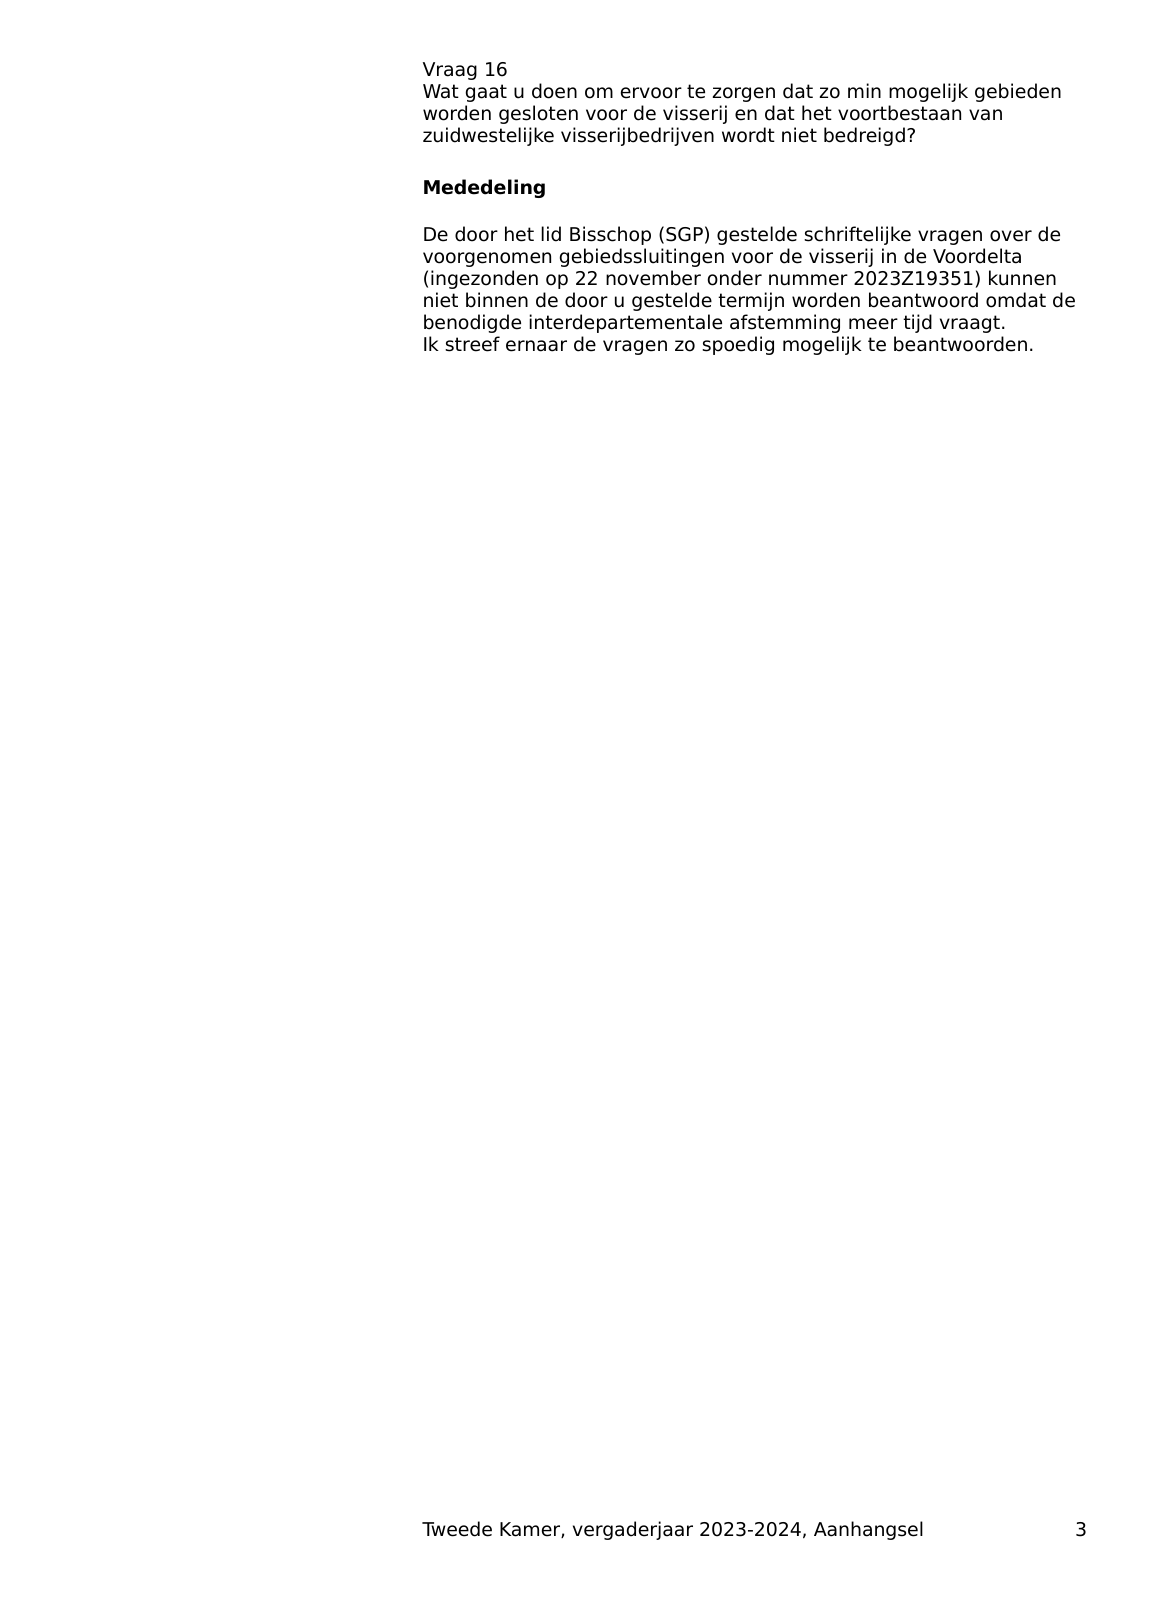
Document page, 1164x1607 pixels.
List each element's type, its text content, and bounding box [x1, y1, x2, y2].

text Wat gaat u doen om ervoor te zorgen dat zo min mogelijk gebieden worden gesloten voor de visserij en dat het voortbestaan van zuidwestelijke visserijbedrijven wordt niet bedreigd? [422, 81, 1087, 147]
text Vraag 16 [422, 59, 1087, 81]
text De door het lid Bisschop (SGP) gestelde schriftelijke vragen over de voorgenomen gebiedssluitingen voor de visserij in de Voordelta (ingezonden op 22 november onder nummer 2023Z19351) kunnen niet binnen de door u gestelde termijn worden beantwoord omdat de benodigde interdepartementale afstemming meer tijd vraagt. [422, 224, 1087, 334]
subtitle Mededeling [422, 177, 1087, 199]
text Ik streef ernaar de vragen zo spoedig mogelijk te beantwoorden. [422, 334, 1087, 356]
